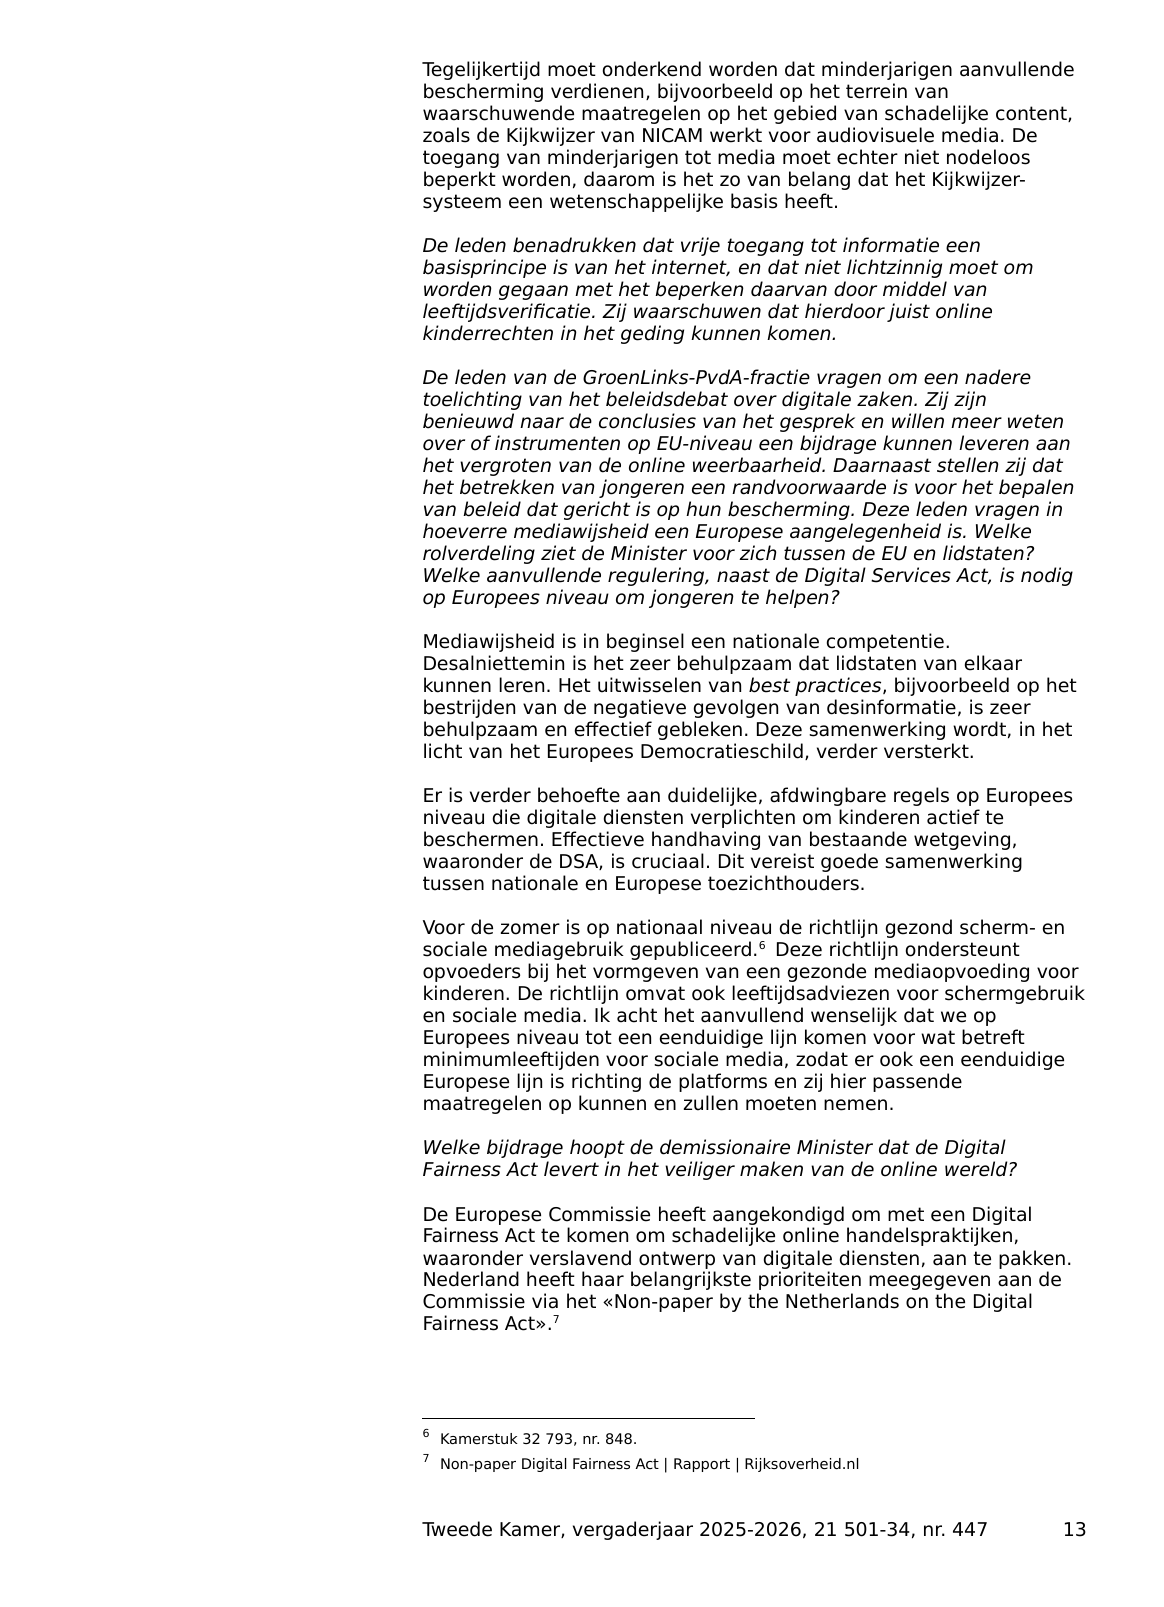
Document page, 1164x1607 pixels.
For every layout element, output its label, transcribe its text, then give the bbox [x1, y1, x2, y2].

text De leden van de GroenLinks-PvdA-fractie vragen om een nadere toelichting van het beleidsdebat over digitale zaken. Zij zijn benieuwd naar de conclusies van het gesprek en willen meer weten over of instrumenten op EU-niveau een bijdrage kunnen leveren aan het vergroten van de online weerbaarheid. Daarnaast stellen zij dat het betrekken van jongeren een randvoorwaarde is voor het bepalen van beleid dat gericht is op hun bescherming. Deze leden vragen in hoeverre mediawijsheid een Europese aangelegenheid is. Welke rolverdeling ziet de Minister voor zich tussen de EU en lidstaten? Welke aanvullende regulering, naast de Digital Services Act, is nodig op Europees niveau om jongeren te helpen? [422, 367, 1087, 609]
text De Europese Commissie heeft aangekondigd om met een Digital Fairness Act te komen om schadelijke online handelspraktijken, waaronder verslavend ontwerp van digitale diensten, aan te pakken. Nederland heeft haar belangrijkste prioriteiten meegegeven aan de Commissie via het «Non-paper by the Netherlands on the Digital Fairness Act». [422, 1203, 1087, 1335]
text Voor de zomer is op nationaal niveau de richtlijn gezond scherm- en sociale mediagebruik gepubliceerd. Deze richtlijn ondersteunt opvoeders bij het vormgeven van een gezonde mediaopvoeding voor kinderen. De richtlijn omvat ook leeftijdsadviezen voor schermgebruik en sociale media. Ik acht het aanvullend wenselijk dat we op Europees niveau tot een eenduidige lijn komen voor wat betreft minimumleeftijden voor sociale media, zodat er ook een eenduidige Europese lijn is richting de platforms en zij hier passende maatregelen op kunnen en zullen moeten nemen. [422, 917, 1087, 1115]
text Mediawijsheid is in beginsel een nationale competentie. Desalniettemin is het zeer behulpzaam dat lidstaten van elkaar kunnen leren. Het uitwisselen van best practices, bijvoorbeeld op het bestrijden van de negatieve gevolgen van desinformatie, is zeer behulpzaam en effectief gebleken. Deze samenwerking wordt, in het licht van het Europees Democratieschild, verder versterkt. [422, 631, 1087, 763]
text Tegelijkertijd moet onderkend worden dat minderjarigen aanvullende bescherming verdienen, bijvoorbeeld op het terrein van waarschuwende maatregelen op het gebied van schadelijke content, zoals de Kijkwijzer van NICAM werkt voor audiovisuele media. De toegang van minderjarigen tot media moet echter niet nodeloos beperkt worden, daarom is het zo van belang dat het Kijkwijzer-systeem een wetenschappelijke basis heeft. [422, 59, 1087, 213]
text Kamerstuk 32 793, nr. 848. [422, 1427, 1087, 1449]
text Welke bijdrage hoopt de demissionaire Minister dat de Digital Fairness Act levert in het veiliger maken van de online wereld? [422, 1137, 1087, 1181]
text Non-paper Digital Fairness Act | Rapport | Rijksoverheid.nl [422, 1452, 1087, 1474]
text De leden benadrukken dat vrije toegang tot informatie een basisprincipe is van het internet, en dat niet lichtzinnig moet om worden gegaan met het beperken daarvan door middel van leeftijdsverificatie. Zij waarschuwen dat hierdoor juist online kinderrechten in het geding kunnen komen. [422, 235, 1087, 345]
text Er is verder behoefte aan duidelijke, afdwingbare regels op Europees niveau die digitale diensten verplichten om kinderen actief te beschermen. Effectieve handhaving van bestaande wetgeving, waaronder de DSA, is cruciaal. Dit vereist goede samenwerking tussen nationale en Europese toezichthouders. [422, 785, 1087, 895]
